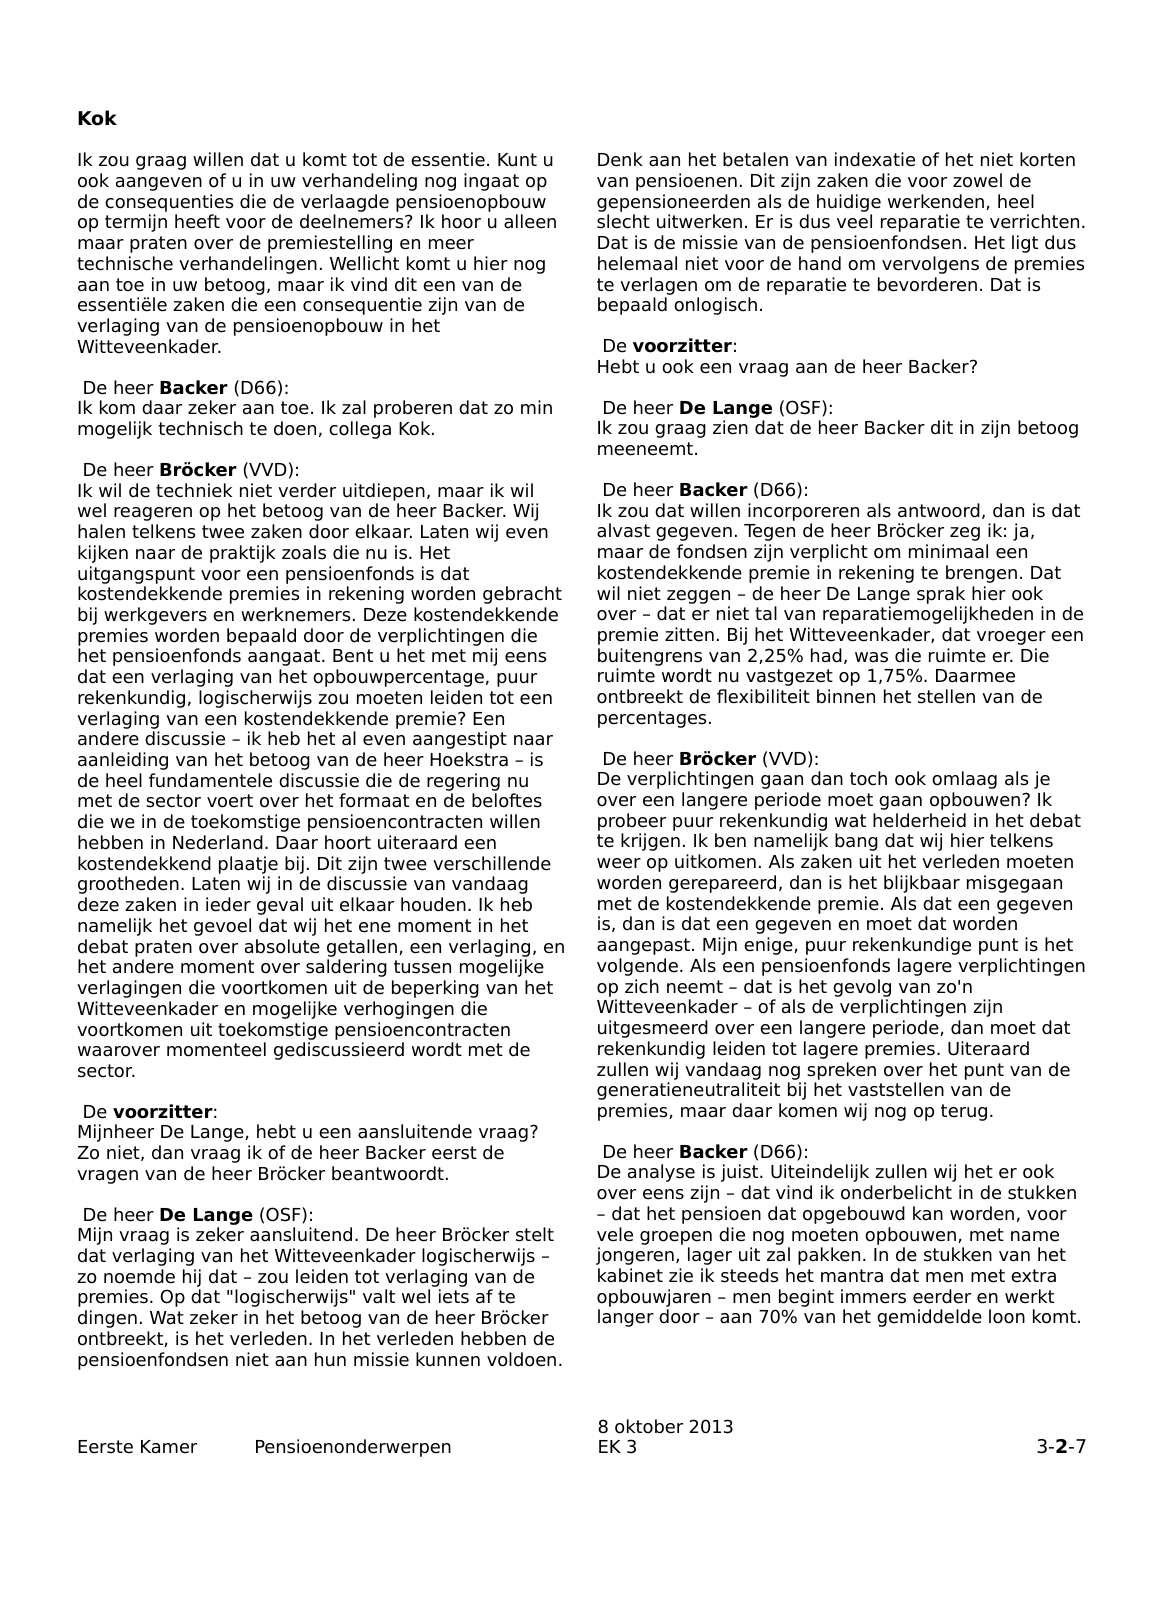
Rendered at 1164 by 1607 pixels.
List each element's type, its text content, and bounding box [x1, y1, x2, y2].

text De heer Backer (D66): [596, 1142, 1087, 1162]
text Ik kom daar zeker aan toe. Ik zal proberen dat zo min mogelijk technisch te doen, collega Kok. [77, 398, 567, 440]
text Mijnheer De Lange, hebt u een aansluitende vraag? Zo niet, dan vraag ik of de heer Backer eerst de vragen van de heer Bröcker beantwoordt. [77, 1122, 567, 1184]
text De heer De Lange (OSF): [596, 397, 1087, 418]
text Denk aan het betalen van indexatie of het niet korten van pensioenen. Dit zijn zaken die voor zowel de gepensioneerden als de huidige werkenden, heel slecht uitwerken. Er is dus veel reparatie te verrichten. Dat is de missie van de pensioenfondsen. Het ligt dus helemaal niet voor de hand om vervolgens de premies te verlagen om de reparatie te bevorderen. Dat is bepaald onlogisch. [596, 150, 1087, 316]
text De heer Backer (D66): [77, 377, 567, 398]
text De verplichtingen gaan dan toch ook omlaag als je over een langere periode moet gaan opbouwen? Ik probeer puur rekenkundig wat helderheid in het debat te krijgen. Ik ben namelijk bang dat wij hier telkens weer op uitkomen. Als zaken uit het verleden moeten worden gerepareerd, dan is het blijkbaar misgegaan met de kostendekkende premie. Als dat een gegeven is, dan is dat een gegeven en moet dat worden aangepast. Mijn enige, puur rekenkundige punt is het volgende. Als een pensioenfonds lagere verplichtingen op zich neemt – dat is het gevolg van zo'n Witteveenkader – of als de verplichtingen zijn uitgesmeerd over een langere periode, dan moet dat rekenkundig leiden tot lagere premies. Uiteraard zullen wij vandaag nog spreken over het punt van de generatieneutraliteit bij het vaststellen van de premies, maar daar komen wij nog op terug. [596, 769, 1087, 1122]
text De voorzitter: [596, 336, 1087, 357]
text De voorzitter: [77, 1102, 567, 1122]
text De heer Backer (D66): [596, 480, 1087, 500]
text Mijn vraag is zeker aansluitend. De heer Bröcker stelt dat verlaging van het Witteveenkader logischerwijs – zo noemde hij dat – zou leiden tot verlaging van de premies. Op dat "logischerwijs" valt wel iets af te dingen. Wat zeker in het betoog van de heer Bröcker ontbreekt, is het verleden. In het verleden hebben de pensioenfondsen niet aan hun missie kunnen voldoen. [77, 1225, 567, 1370]
text De heer Bröcker (VVD): [77, 460, 567, 480]
text De analyse is juist. Uiteindelijk zullen wij het er ook over eens zijn – dat vind ik onderbelicht in de stukken – dat het pensioen dat opgebouwd kan worden, voor vele groepen die nog moeten opbouwen, met name jongeren, lager uit zal pakken. In de stukken van het kabinet zie ik steeds het mantra dat men met extra opbouwjaren – men begint immers eerder en werkt langer door – aan 70% van het gemiddelde loon komt. [596, 1162, 1087, 1328]
text Ik zou graag willen dat u komt tot de essentie. Kunt u ook aangeven of u in uw verhandeling nog ingaat op de consequenties die de verlaagde pensioenopbouw op termijn heeft voor de deelnemers? Ik hoor u alleen maar praten over de premiestelling en meer technische verhandelingen. Wellicht komt u hier nog aan toe in uw betoog, maar ik vind dit een van de essentiële zaken die een consequentie zijn van de verlaging van de pensioenopbouw in het Witteveenkader. [77, 150, 567, 357]
text Ik zou graag zien dat de heer Backer dit in zijn betoog meeneemt. [596, 418, 1087, 460]
text De heer Bröcker (VVD): [596, 748, 1087, 769]
text Hebt u ook een vraag aan de heer Backer? [596, 357, 1087, 377]
text De heer De Lange (OSF): [77, 1204, 567, 1225]
text Ik wil de techniek niet verder uitdiepen, maar ik wil wel reageren op het betoog van de heer Backer. Wij halen telkens twee zaken door elkaar. Laten wij even kijken naar de praktijk zoals die nu is. Het uitgangspunt voor een pensioenfonds is dat kostendekkende premies in rekening worden gebracht bij werkgevers en werknemers. Deze kostendekkende premies worden bepaald door de verplichtingen die het pensioenfonds aangaat. Bent u het met mij eens dat een verlaging van het opbouwpercentage, puur rekenkundig, logischerwijs zou moeten leiden tot een verlaging van een kostendekkende premie? Een andere discussie – ik heb het al even aangestipt naar aanleiding van het betoog van de heer Hoekstra – is de heel fundamentele discussie die de regering nu met de sector voert over het formaat en de beloftes die we in de toekomstige pensioencontracten willen hebben in Nederland. Daar hoort uiteraard een kostendekkend plaatje bij. Dit zijn twee verschillende grootheden. Laten wij in de discussie van vandaag deze zaken in ieder geval uit elkaar houden. Ik heb namelijk het gevoel dat wij het ene moment in het debat praten over absolute getallen, een verlaging, en het andere moment over saldering tussen mogelijke verlagingen die voortkomen uit de beperking van het Witteveenkader en mogelijke verhogingen die voortkomen uit toekomstige pensioencontracten waarover momenteel gediscussieerd wordt met de sector. [77, 480, 567, 1082]
text Ik zou dat willen incorporeren als antwoord, dan is dat alvast gegeven. Tegen de heer Bröcker zeg ik: ja, maar de fondsen zijn verplicht om minimaal een kostendekkende premie in rekening te brengen. Dat wil niet zeggen – de heer De Lange sprak hier ook over – dat er niet tal van reparatiemogelijkheden in de premie zitten. Bij het Witteveenkader, dat vroeger een buitengrens van 2,25% had, was die ruimte er. Die ruimte wordt nu vastgezet op 1,75%. Daarmee ontbreekt de flexibiliteit binnen het stellen van de percentages. [596, 500, 1087, 728]
